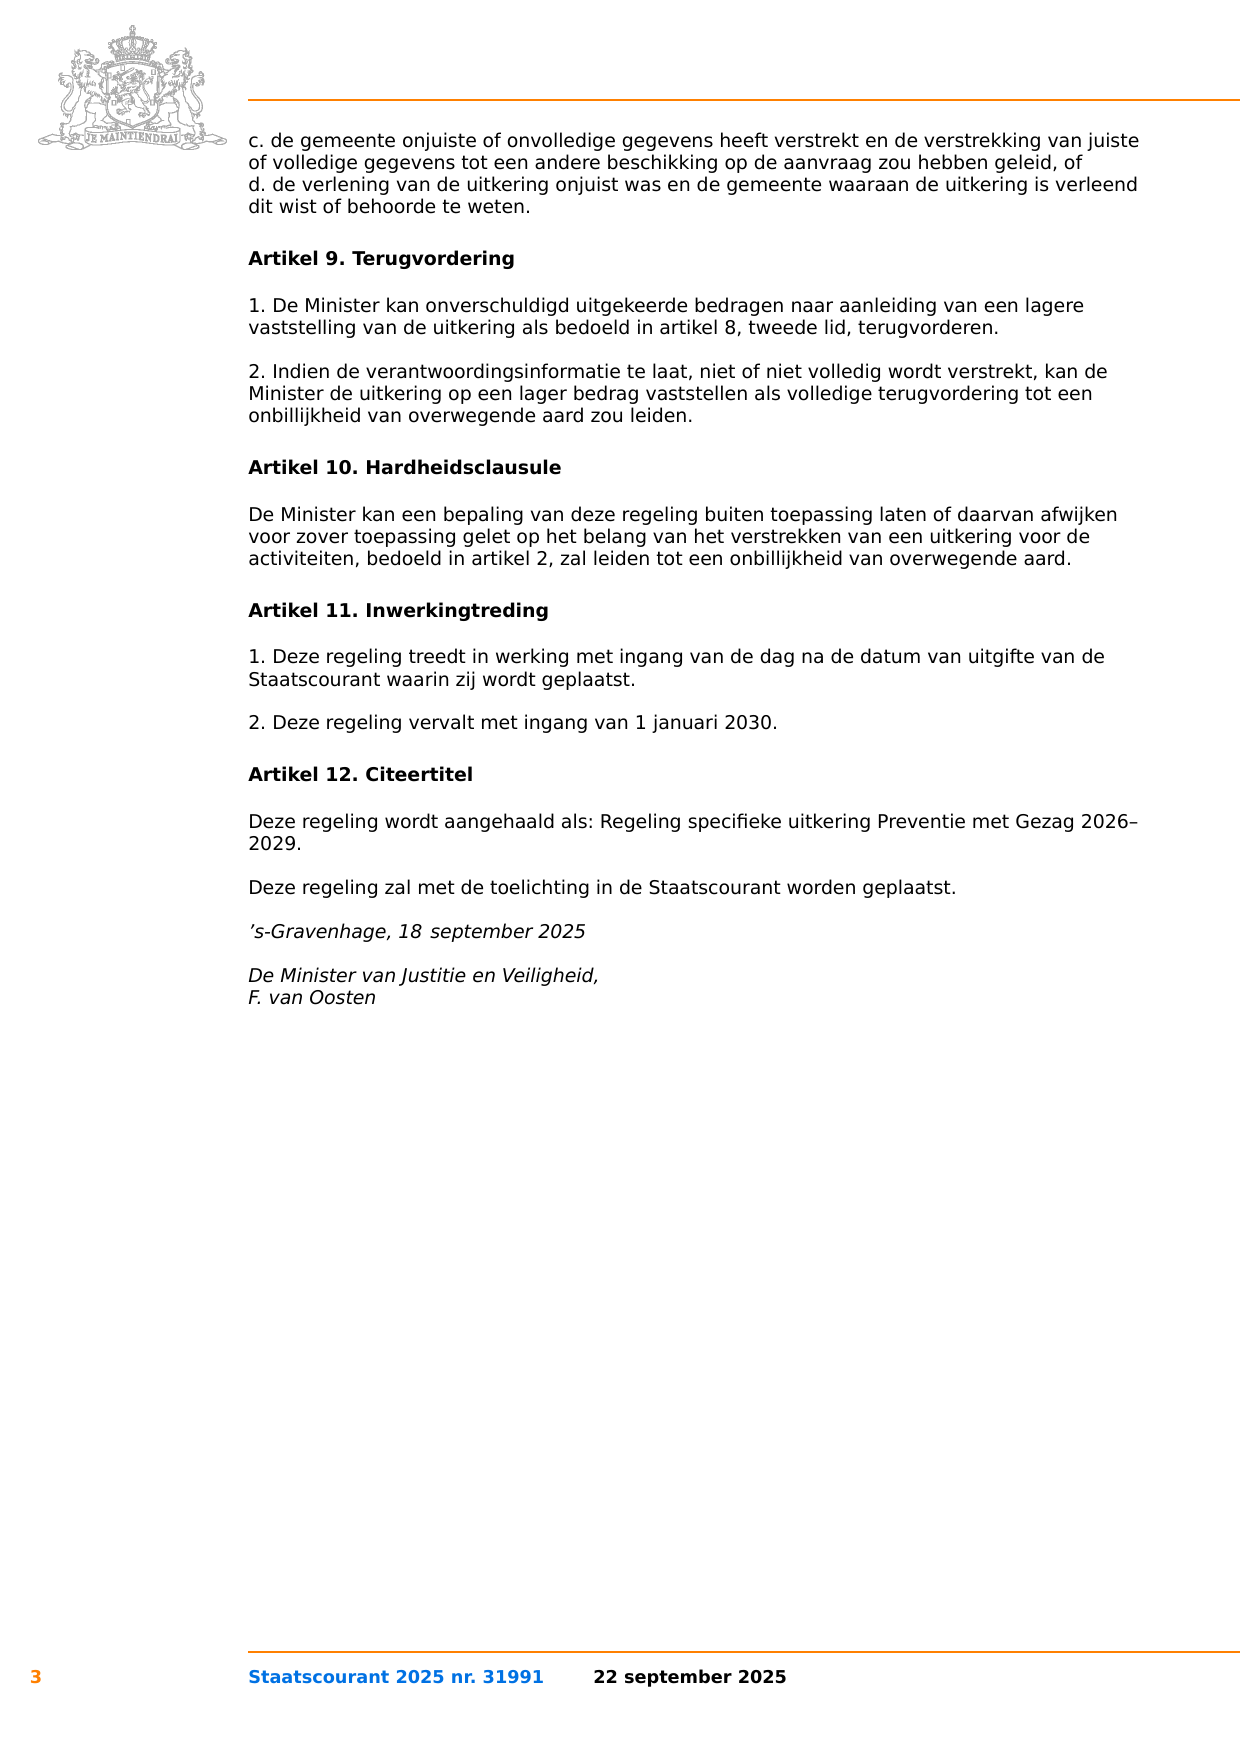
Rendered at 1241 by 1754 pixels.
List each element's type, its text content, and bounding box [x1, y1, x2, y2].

subtitle Artikel 11. Inwerkingtreding [248, 599, 1163, 621]
text ’s-Gravenhage, 18 september 2025 [248, 921, 1163, 943]
text De Minister kan een bepaling van deze regeling buiten toepassing laten of daarvan afwijken voor zover toepassing gelet op het belang van het verstrekken van een uitkering voor de activiteiten, bedoeld in artikel 2, zal leiden tot een onbillijkheid van overwegende aard. [248, 503, 1163, 569]
subtitle Artikel 12. Citeertitel [248, 764, 1163, 786]
text d. de verlening van de uitkering onjuist was en de gemeente waaraan de uitkering is verleend dit wist of behoorde te weten. [248, 174, 1163, 218]
text De Minister van Justitie en Veiligheid, F. van Oosten [248, 965, 1163, 1009]
text Deze regeling zal met de toelichting in de Staatscourant worden geplaatst. [248, 877, 1163, 899]
subtitle Artikel 10. Hardheidsclausule [248, 457, 1163, 478]
text 2. Deze regeling vervalt met ingang van 1 januari 2030. [248, 712, 1163, 734]
text Deze regeling wordt aangehaald als: Regeling specifieke uitkering Preventie met Gezag 2026–2029. [248, 811, 1163, 855]
text 1. De Minister kan onverschuldigd uitgekeerde bedragen naar aanleiding van een lagere vaststelling van de uitkering als bedoeld in artikel 8, tweede lid, terugvorderen. [248, 295, 1163, 339]
text 2. Indien de verantwoordingsinformatie te laat, niet of niet volledig wordt verstrekt, kan de Minister de uitkering op een lager bedrag vaststellen als volledige terugvordering tot een onbillijkheid van overwegende aard zou leiden. [248, 361, 1163, 427]
text c. de gemeente onjuiste of onvolledige gegevens heeft verstrekt en de verstrekking van juiste of volledige gegevens tot een andere beschikking op de aanvraag zou hebben geleid, of [248, 130, 1163, 174]
subtitle Artikel 9. Terugvordering [248, 248, 1163, 270]
text 1. Deze regeling treedt in werking met ingang van de dag na de datum van uitgifte van de Staatscourant waarin zij wordt geplaatst. [248, 646, 1163, 690]
picture [38, 25, 227, 150]
